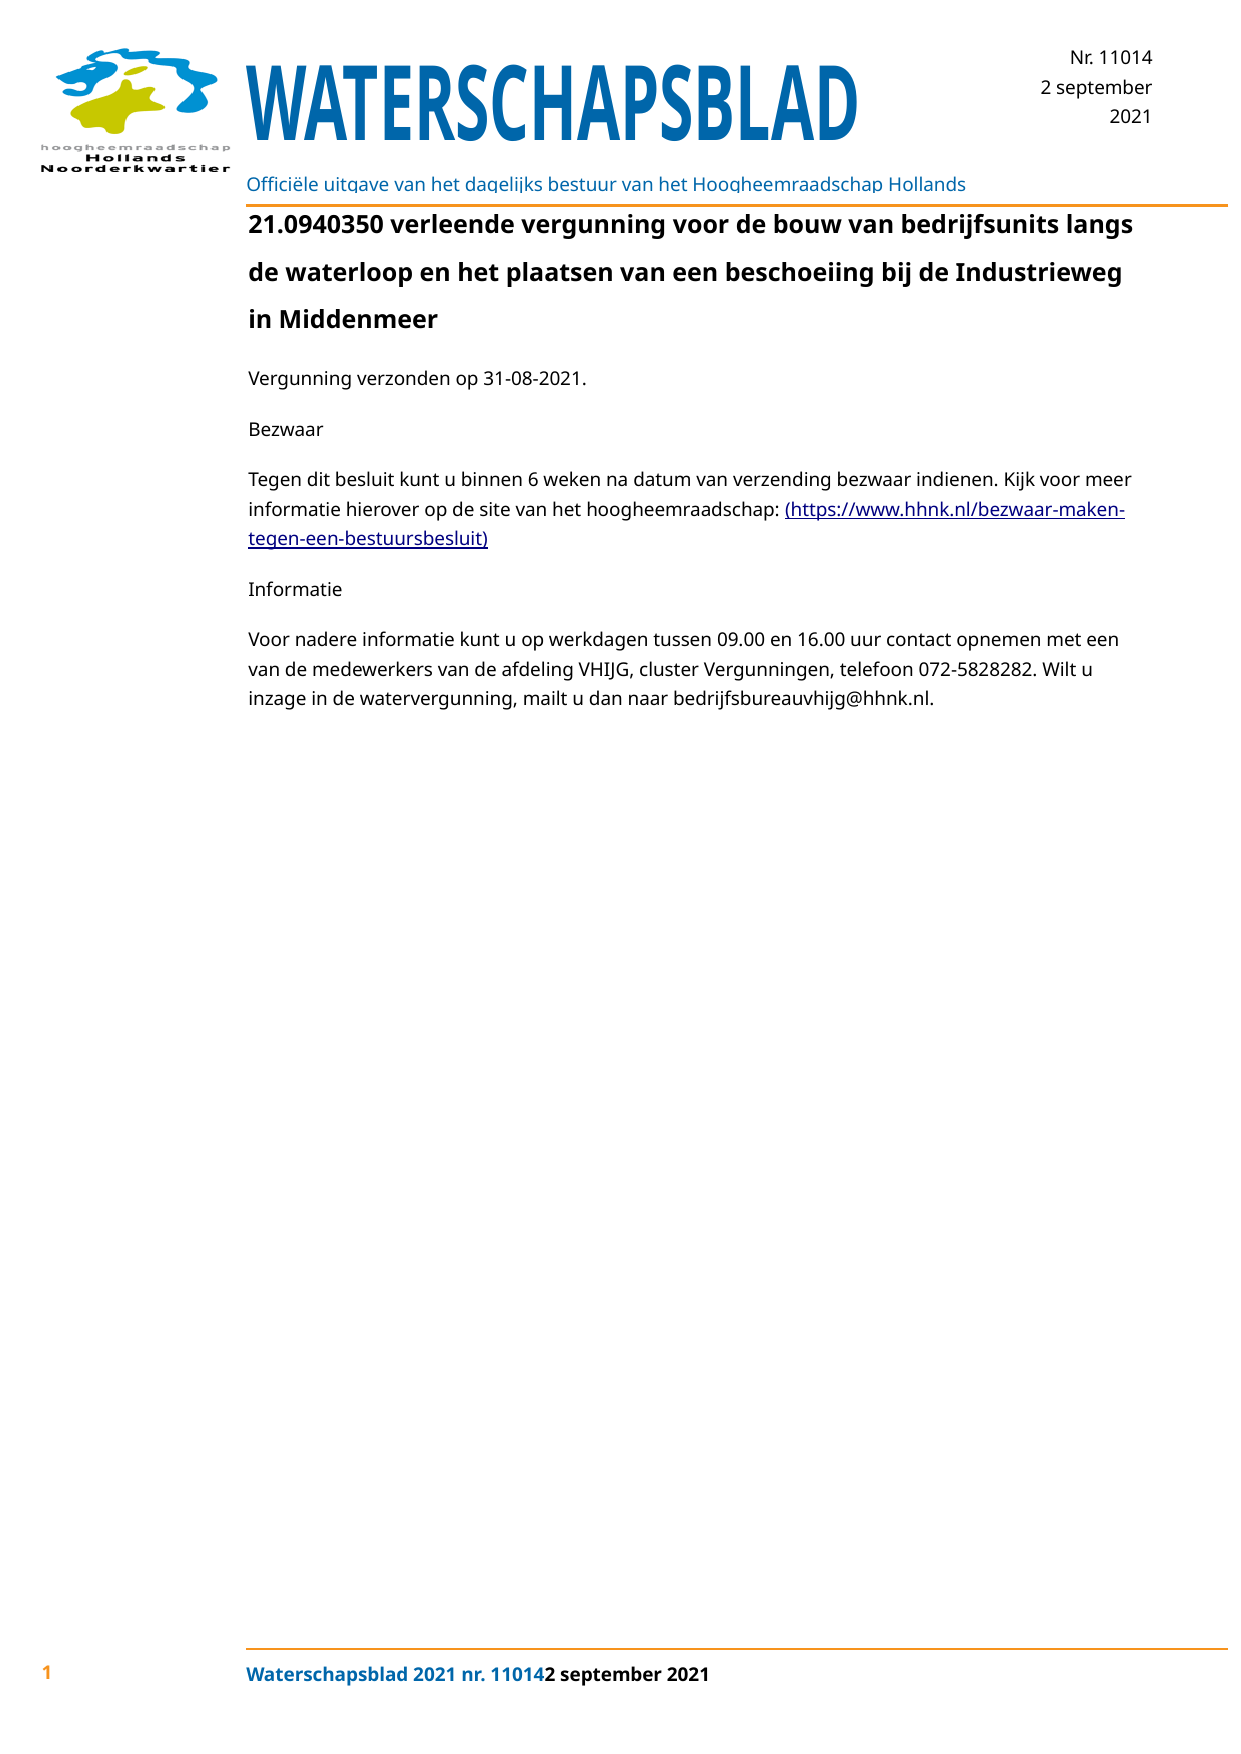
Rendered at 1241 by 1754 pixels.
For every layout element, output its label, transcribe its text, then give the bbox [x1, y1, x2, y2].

picture [41, 47, 231, 172]
text Voor nadere informatie kunt u op werkdagen tussen 09.00 en 16.00 uur contact opnemen met een van de medewerkers van de afdeling VHIJG, cluster Vergunningen, telefoon 072-5828282. Wilt u inzage in de watervergunning, mailt u dan naar bedrijfsbureauvhijg@hhnk.nl. [248, 626, 1152, 711]
text Bezwaar [248, 416, 1152, 442]
text Tegen dit besluit kunt u binnen 6 weken na datum van verzending bezwaar indienen. Kijk voor meer informatie hierover op de site van het hoogheemraadschap: (https://www.hhnk.nl/bezwaar-maken-tegen-een-bestuursbesluit) [248, 466, 1152, 551]
text 21.0940350 verleende vergunning voor de bouw van bedrijfsunits langs de waterloop en het plaatsen van een beschoeiing bij de Industrieweg in Middenmeer [248, 207, 1152, 336]
text Informatie [248, 576, 1152, 602]
text Vergunning verzonden op 31-08-2021. [248, 366, 1152, 391]
